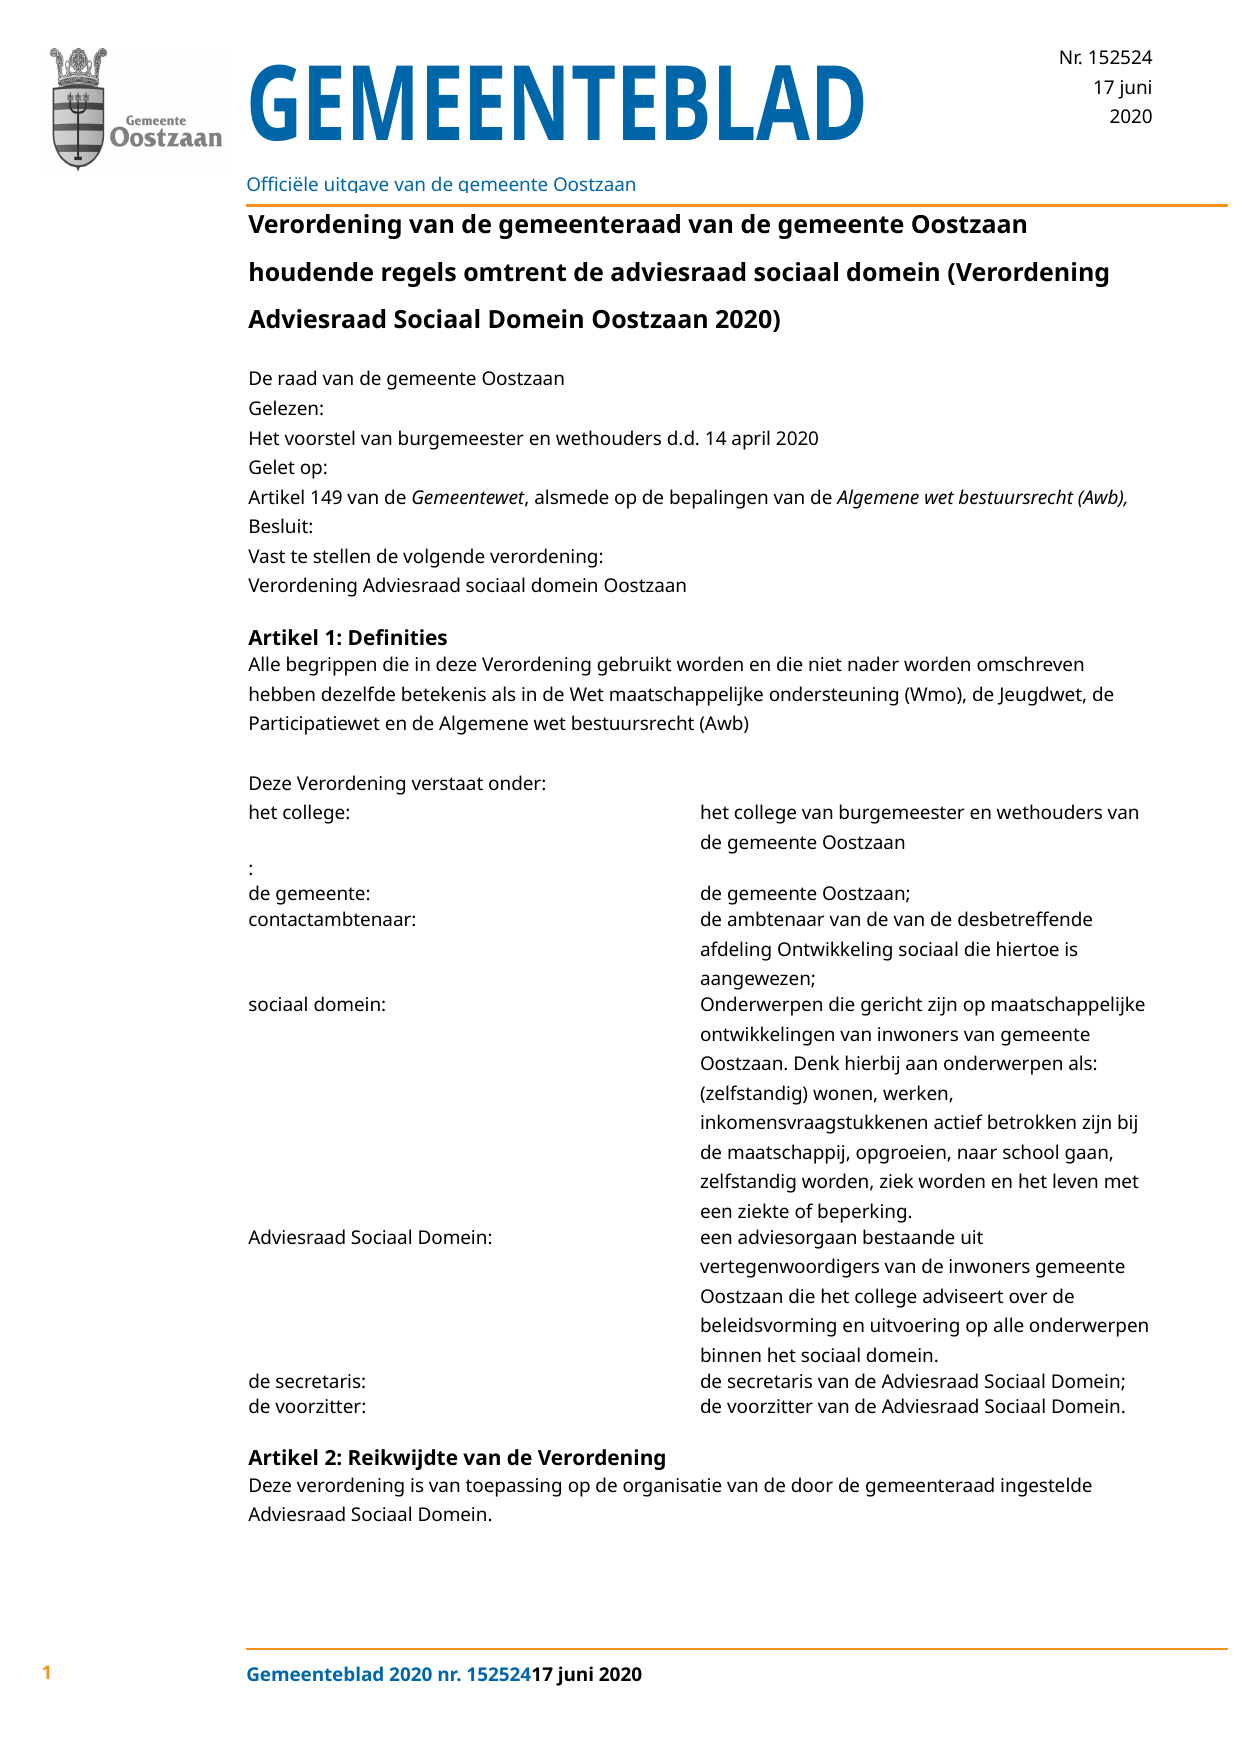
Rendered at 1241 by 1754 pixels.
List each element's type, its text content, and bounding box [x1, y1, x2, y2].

table_cell de secretaris: [248, 1368, 700, 1394]
table_cell sociaal domein: [248, 991, 700, 1224]
table_cell de gemeente: [248, 881, 700, 906]
table_cell contactambtenaar: [248, 906, 700, 991]
text Artikel 1: Definities [248, 623, 1152, 651]
text De raad van de gemeente Oostzaan [248, 366, 1152, 391]
table_cell Adviesraad Sociaal Domein: [248, 1224, 700, 1368]
table_cell de secretaris van de Adviesraad Sociaal Domein; [700, 1368, 1152, 1394]
text Het voorstel van burgemeester en wethouders d.d. 14 april 2020 [248, 425, 1152, 450]
text Alle begrippen die in deze Verordening gebruikt worden en die niet nader worden omschreven hebben dezelfde betekenis als in de Wet maatschappelijke ondersteuning (Wmo), de Jeugdwet, de Participatiewet en de Algemene wet bestuursrecht (Awb) [248, 651, 1152, 736]
text Verordening van de gemeenteraad van de gemeente Oostzaan houdende regels omtrent de adviesraad sociaal domein (Verordening Adviesraad Sociaal Domein Oostzaan 2020) [248, 207, 1152, 336]
table_cell de gemeente Oostzaan; [700, 881, 1152, 906]
text Verordening Adviesraad sociaal domein Oostzaan [248, 573, 1152, 598]
text Gelet op: [248, 454, 1152, 480]
text Deze verordening is van toepassing op de organisatie van de door de gemeenteraad ingestelde Adviesraad Sociaal Domein. [248, 1472, 1152, 1527]
table_cell een adviesorgaan bestaande uit vertegenwoordigers van de inwoners gemeente Oostzaan die het college adviseert over de beleidsvorming en uitvoering op alle onderwerpen binnen het sociaal domein. [700, 1224, 1152, 1368]
text Vast te stellen de volgende verordening: [248, 543, 1152, 569]
text Artikel 2: Reikwijdte van de Verordening [248, 1443, 1152, 1472]
table_cell : [248, 855, 700, 881]
table_cell Onderwerpen die gericht zijn op maatschappelijke ontwikkelingen van inwoners van gemeente Oostzaan. Denk hierbij aan onderwerpen als: (zelfstandig) wonen, werken, inkomensvraagstukkenen actief betrokken zijn bij de maatschappij, opgroeien, naar school gaan, zelfstandig worden, ziek worden en het leven met een ziekte of beperking. [700, 991, 1152, 1224]
text Gelezen: [248, 395, 1152, 421]
text Artikel 149 van de Gemeentewet, alsmede op de bepalingen van de Algemene wet bestuursrecht (Awb), [248, 484, 1152, 509]
text Besluit: [248, 513, 1152, 539]
text Deze Verordening verstaat onder: [248, 770, 1152, 796]
table_cell de ambtenaar van de van de desbetreffende afdeling Ontwikkeling sociaal die hiertoe is aangewezen; [700, 906, 1152, 991]
table_cell de voorzitter: [248, 1394, 700, 1419]
table_header het college van burgemeester en wethouders van de gemeente Oostzaan [700, 800, 1152, 855]
table_cell [700, 855, 1152, 881]
picture [41, 47, 231, 172]
table_header het college: [248, 800, 700, 855]
table_cell de voorzitter van de Adviesraad Sociaal Domein. [700, 1394, 1152, 1419]
